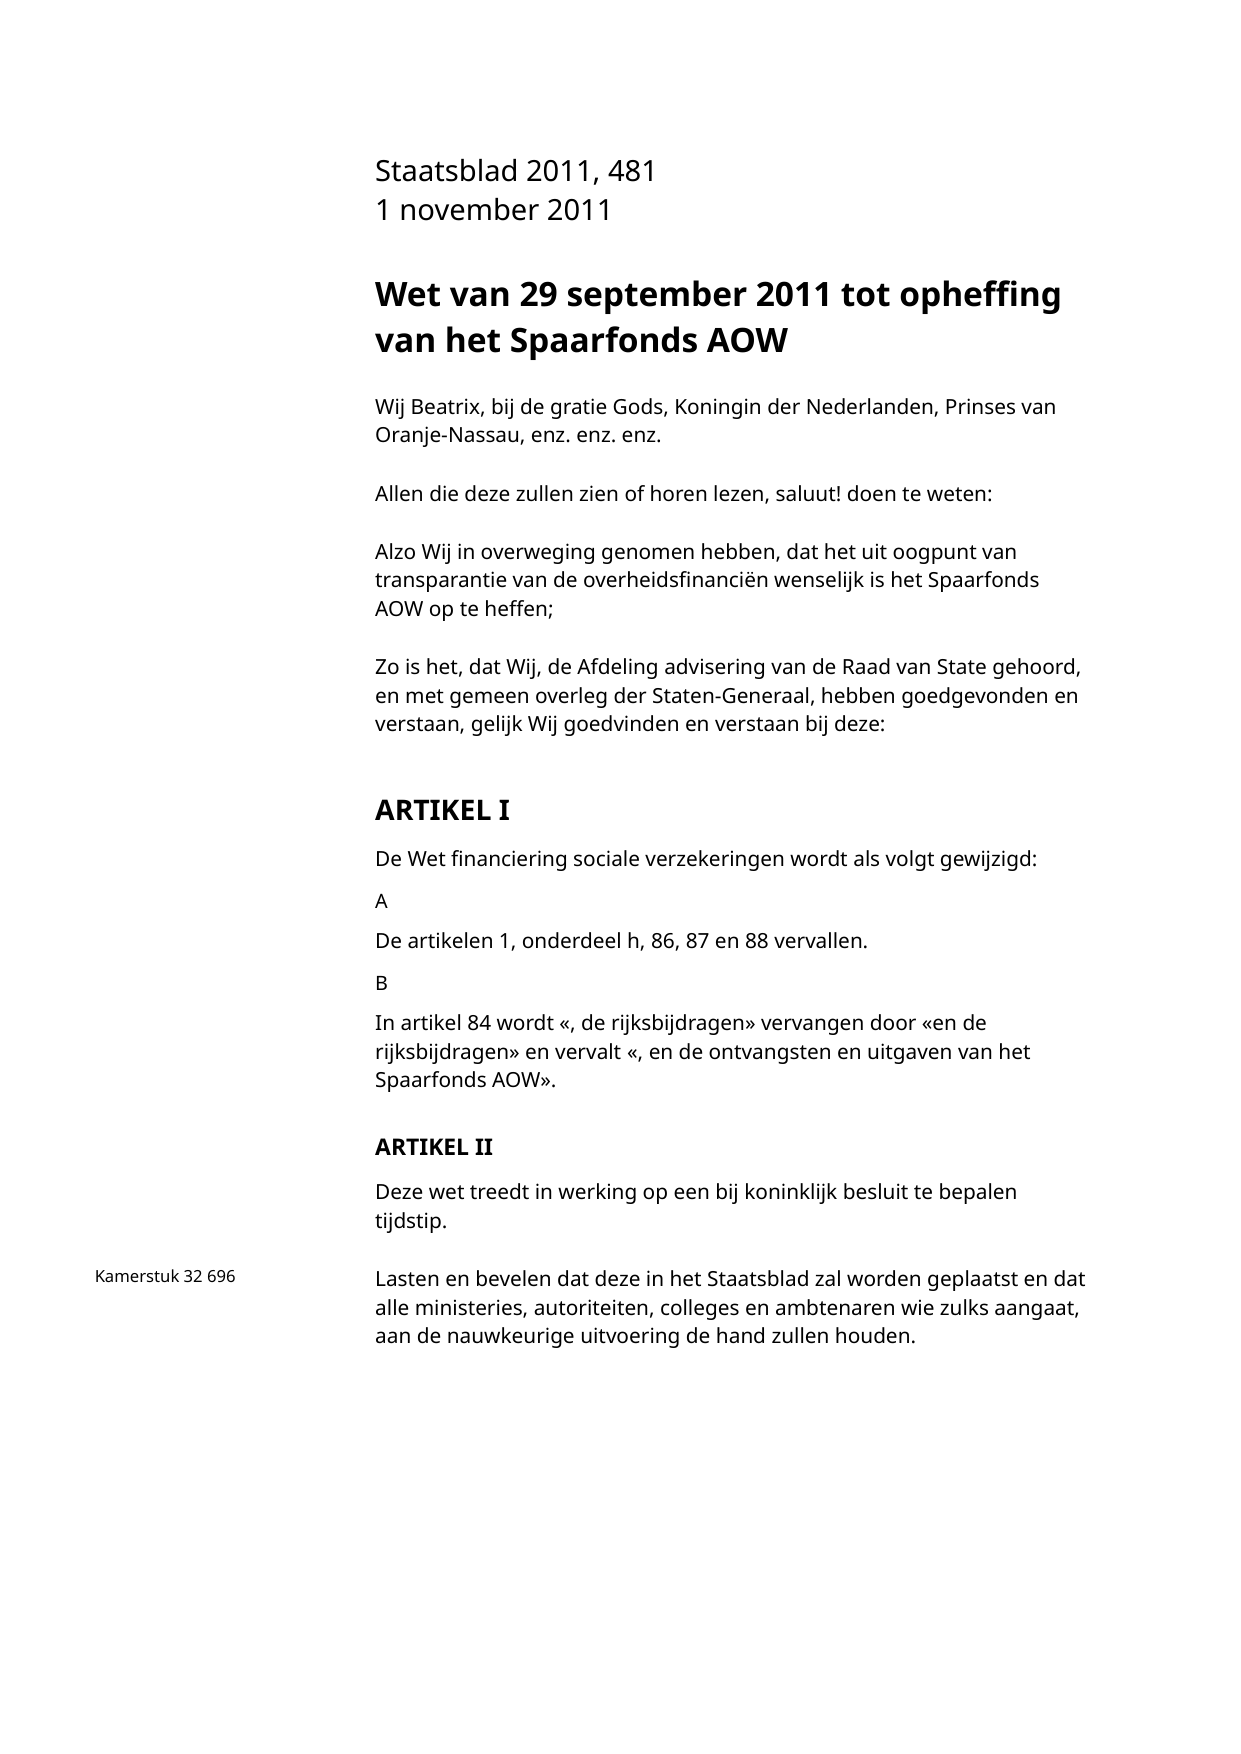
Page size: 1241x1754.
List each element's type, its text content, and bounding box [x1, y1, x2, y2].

subtitle ARTIKEL I [375, 790, 1090, 829]
text Alzo Wij in overweging genomen hebben, dat het uit oogpunt van transparantie van de overheidsfinanciën wenselijk is het Spaarfonds AOW op te heffen; [375, 537, 1090, 622]
text 1 november 2011 [375, 190, 1090, 229]
subtitle ARTIKEL II [375, 1131, 1090, 1162]
text De Wet financiering sociale verzekeringen wordt als volgt gewijzigd: [375, 844, 1090, 872]
text In artikel 84 wordt «, de rijksbijdragen» vervangen door «en de rijksbijdragen» en vervalt «, en de ontvangsten en uitgaven van het Spaarfonds AOW». [375, 1008, 1090, 1094]
subtitle Wet van 29 september 2011 tot opheffing van het Spaarfonds AOW [375, 271, 1090, 362]
text De artikelen 1, onderdeel h, 86, 87 en 88 vervallen. [375, 926, 1090, 954]
text Lasten en bevelen dat deze in het Staatsblad zal worden geplaatst en dat alle ministeries, autoriteiten, colleges en ambtenaren wie zulks aangaat, aan de nauwkeurige uitvoering de hand zullen houden. [375, 1264, 1090, 1349]
text Wij Beatrix, bij de gratie Gods, Koningin der Nederlanden, Prinses van Oranje-Nassau, enz. enz. enz. [375, 392, 1090, 449]
text B [375, 969, 1090, 997]
text Zo is het, dat Wij, de Afdeling advisering van de Raad van State gehoord, en met gemeen overleg der Staten-Generaal, hebben goedgevonden en verstaan, gelijk Wij goedvinden en verstaan bij deze: [375, 652, 1090, 738]
text A [375, 887, 1090, 914]
text Kamerstuk 32 696 [94, 1264, 328, 1287]
text Deze wet treedt in werking op een bij koninklijk besluit te bepalen tijdstip. [375, 1177, 1090, 1234]
text Staatsblad 2011, 481 [375, 150, 1090, 190]
text Allen die deze zullen zien of horen lezen, saluut! doen te weten: [375, 479, 1090, 507]
